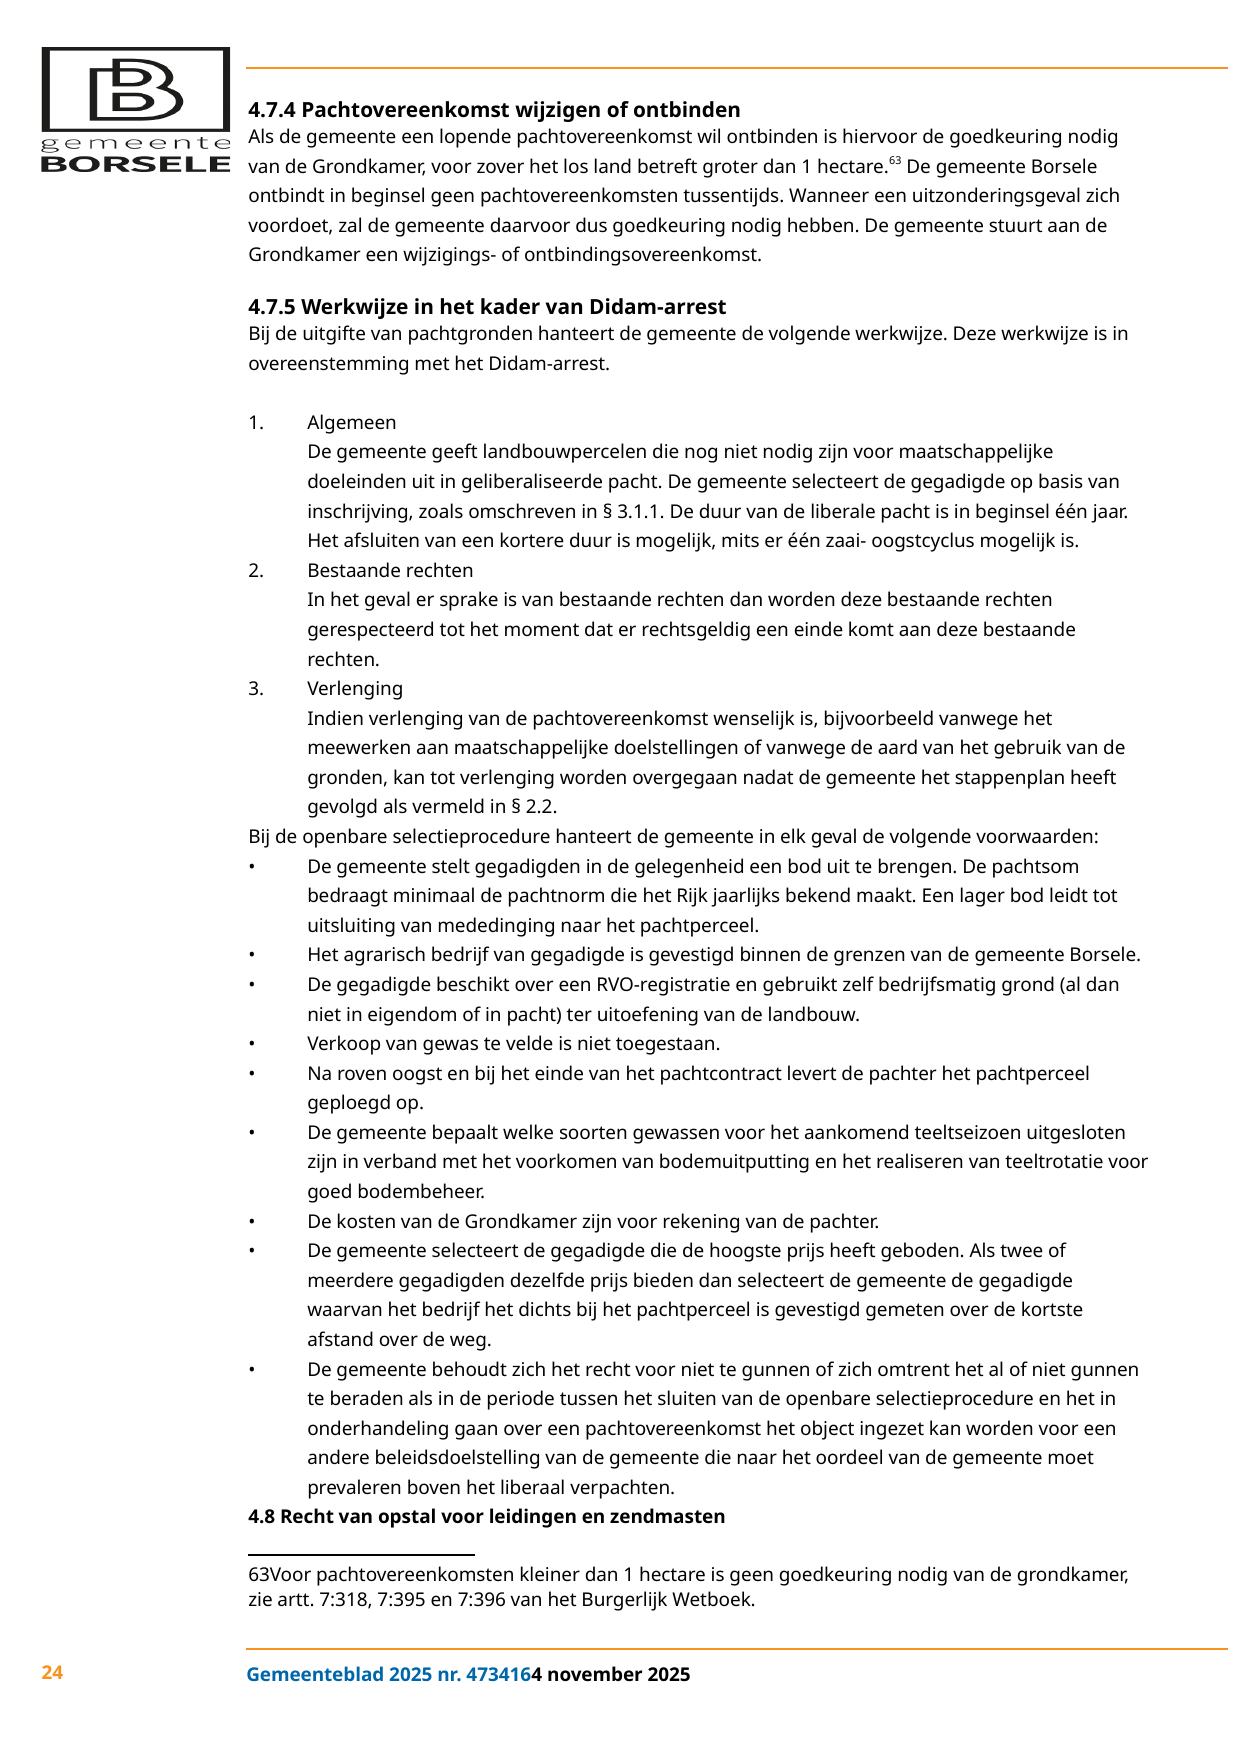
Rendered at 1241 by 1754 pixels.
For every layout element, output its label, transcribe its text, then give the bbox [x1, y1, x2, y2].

list In het geval er sprake is van bestaande rechten dan worden deze bestaande rechten gerespecteerd tot het moment dat er rechtsgeldig een einde komt aan deze bestaande rechten. [248, 587, 1152, 672]
list De gemeente selecteert de gegadigde die de hoogste prijs heeft geboden. Als twee of meerdere gegadigden dezelfde prijs bieden dan selecteert de gemeente de gegadigde waarvan het bedrijf het dichts bij het pachtperceel is gevestigd gemeten over de kortste afstand over de weg. [248, 1237, 1152, 1352]
list De gemeente geeft landbouwpercelen die nog niet nodig zijn voor maatschappelijke doeleinden uit in geliberaliseerde pacht. De gemeente selecteert de gegadigde op basis van inschrijving, zoals omschreven in § 3.1.1. De duur van de liberale pacht is in beginsel één jaar. Het afsluiten van een kortere duur is mogelijk, mits er één zaai- oogstcyclus mogelijk is. [248, 439, 1152, 553]
list De gemeente stelt gegadigden in de gelegenheid een bod uit te brengen. De pachtsom bedraagt minimaal de pachtnorm die het Rijk jaarlijks bekend maakt. Een lager bod leidt tot uitsluiting van mededinging naar het pachtperceel. [248, 853, 1152, 938]
list Algemeen [248, 409, 1152, 435]
text 4.7.4 Pachtovereenkomst wijzigen of ontbinden [248, 95, 1152, 123]
list De kosten van de Grondkamer zijn voor rekening van de pachter. [248, 1208, 1152, 1234]
list Verkoop van gewas te velde is niet toegestaan. [248, 1030, 1152, 1056]
list Indien verlenging van de pachtovereenkomst wenselijk is, bijvoorbeeld vanwege het meewerken aan maatschappelijke doelstellingen of vanwege de aard van het gebruik van de gronden, kan tot verlenging worden overgegaan nadat de gemeente het stappenplan heeft gevolgd als vermeld in § 2.2. [248, 705, 1152, 819]
picture [41, 47, 231, 172]
list Bestaande rechten [248, 557, 1152, 583]
list De gemeente behoudt zich het recht voor niet te gunnen of zich omtrent het al of niet gunnen te beraden als in de periode tussen het sluiten van de openbare selectieprocedure en het in onderhandeling gaan over een pachtovereenkomst het object ingezet kan worden voor een andere beleidsdoelstelling van de gemeente die naar het oordeel van de gemeente moet prevaleren boven het liberaal verpachten. [248, 1356, 1152, 1500]
text Bij de uitgifte van pachtgronden hanteert de gemeente de volgende werkwijze. Deze werkwijze is in overeenstemming met het Didam-arrest. [248, 320, 1152, 376]
text Bij de openbare selectieprocedure hanteert de gemeente in elk geval de volgende voorwaarden: [248, 823, 1152, 849]
list De gegadigde beschikt over een RVO-registratie en gebruikt zelf bedrijfsmatig grond (al dan niet in eigendom of in pacht) ter uitoefening van de landbouw. [248, 971, 1152, 1027]
text 4.8 Recht van opstal voor leidingen en zendmasten [248, 1504, 1152, 1529]
text Als de gemeente een lopende pachtovereenkomst wil ontbinden is hiervoor de goedkeuring nodig van de Grondkamer, voor zover het los land betreft groter dan 1 hectare. De gemeente Borsele ontbindt in beginsel geen pachtovereenkomsten tussentijds. Wanneer een uitzonderingsgeval zich voordoet, zal de gemeente daarvoor dus goedkeuring nodig hebben. De gemeente stuurt aan de Grondkamer een wijzigings- of ontbindingsovereenkomst. [248, 123, 1152, 267]
list De gemeente bepaalt welke soorten gewassen voor het aankomend teeltseizoen uitgesloten zijn in verband met het voorkomen van bodemuitputting en het realiseren van teeltrotatie voor goed bodembeheer. [248, 1119, 1152, 1204]
list Het agrarisch bedrijf van gegadigde is gevestigd binnen de grenzen van de gemeente Borsele. [248, 942, 1152, 967]
text Voor pachtovereenkomsten kleiner dan 1 hectare is geen goedkeuring nodig van de grondkamer, zie artt. 7:318, 7:395 en 7:396 van het Burgerlijk Wetboek. [248, 1561, 1152, 1612]
list Verlenging [248, 675, 1152, 701]
text 4.7.5 Werkwijze in het kader van Didam-arrest [248, 292, 1152, 320]
list Na roven oogst en bij het einde van het pachtcontract levert de pachter het pachtperceel geploegd op. [248, 1060, 1152, 1115]
